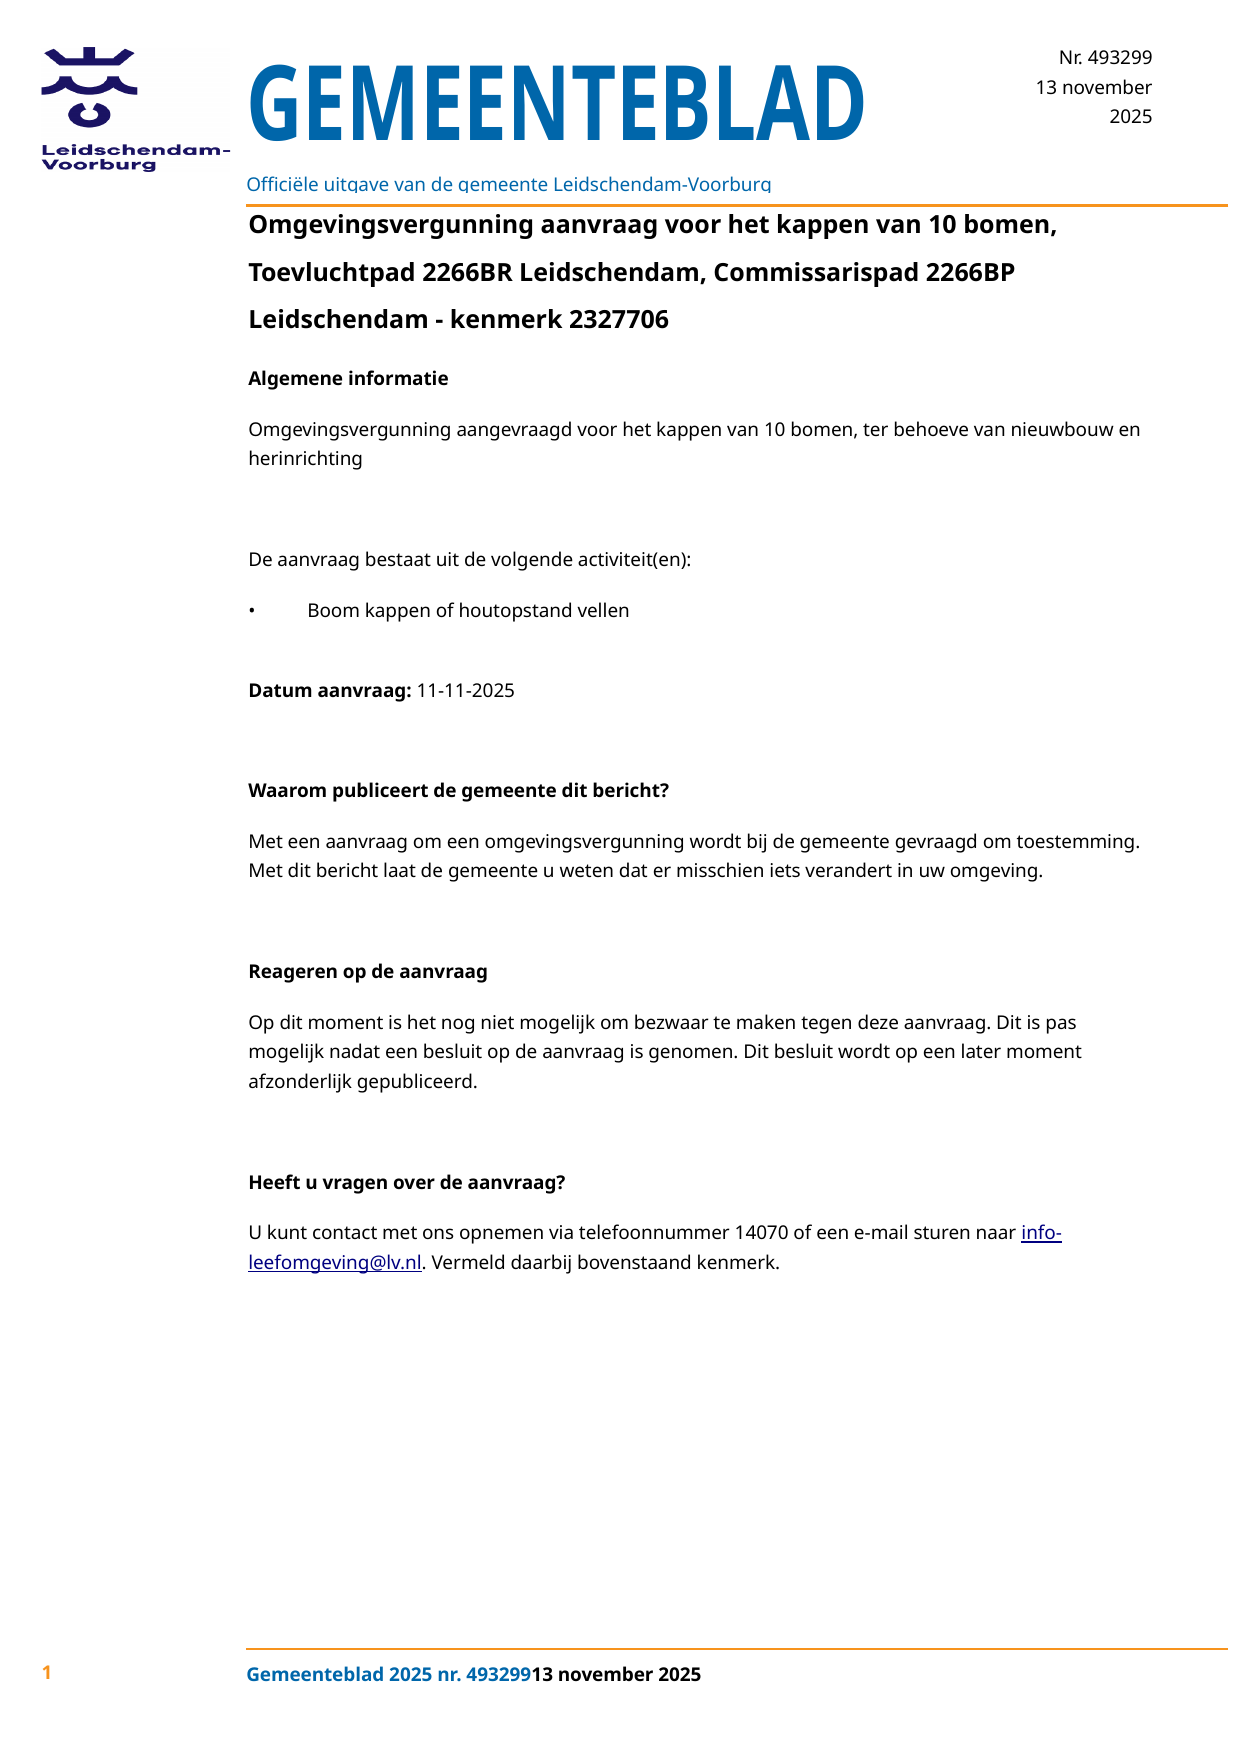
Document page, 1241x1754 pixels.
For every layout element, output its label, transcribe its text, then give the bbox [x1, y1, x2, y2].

text Datum aanvraag: 11-11-2025 [248, 677, 1152, 702]
text Heeft u vragen over de aanvraag? [248, 1169, 1152, 1194]
text Omgevingsvergunning aangevraagd voor het kappen van 10 bomen, ter behoeve van nieuwbouw en herinrichting [248, 416, 1152, 471]
list Boom kappen of houtopstand vellen [248, 597, 1152, 622]
picture [41, 47, 231, 172]
text Algemene informatie [248, 366, 1152, 391]
text Met een aanvraag om een omgevingsvergunning wordt bij de gemeente gevraagd om toestemming. Met dit bericht laat de gemeente u weten dat er misschien iets verandert in uw omgeving. [248, 828, 1152, 883]
text Op dit moment is het nog niet mogelijk om bezwaar te maken tegen deze aanvraag. Dit is pas mogelijk nadat een besluit op de aanvraag is genomen. Dit besluit wordt op een later moment afzonderlijk gepubliceerd. [248, 1009, 1152, 1094]
text Reageren op de aanvraag [248, 958, 1152, 984]
text Waarom publiceert de gemeente dit bericht? [248, 778, 1152, 803]
text U kunt contact met ons opnemen via telefoonnummer 14070 of een e-mail sturen naar info-leefomgeving@lv.nl. Vermeld daarbij bovenstaand kenmerk. [248, 1219, 1152, 1274]
text Omgevingsvergunning aanvraag voor het kappen van 10 bomen, Toevluchtpad 2266BR Leidschendam, Commissarispad 2266BP Leidschendam - kenmerk 2327706 [248, 207, 1152, 336]
text De aanvraag bestaat uit de volgende activiteit(en): [248, 546, 1152, 572]
